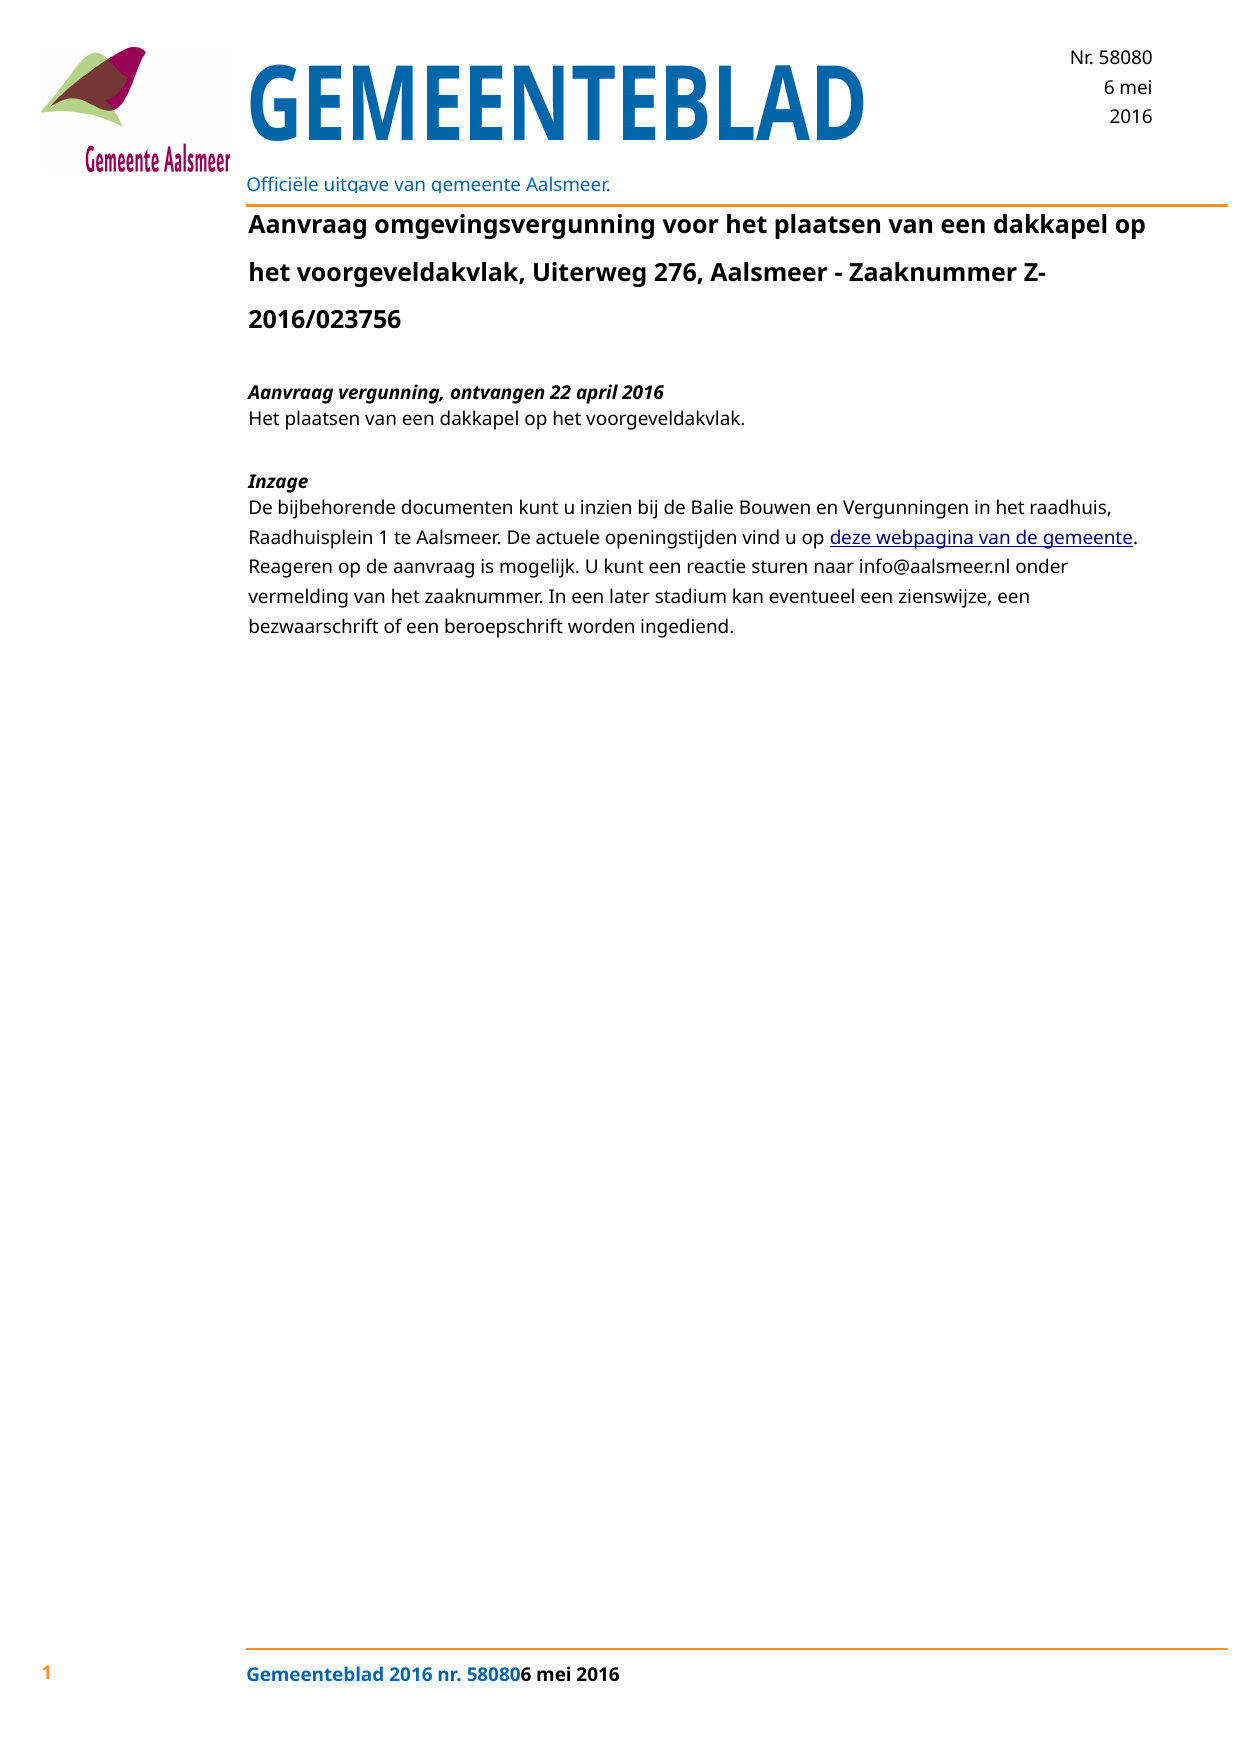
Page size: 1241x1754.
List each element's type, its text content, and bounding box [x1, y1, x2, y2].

text ​ [248, 663, 1152, 689]
text Inzage [248, 469, 1152, 494]
text Aanvraag omgevingsvergunning voor het plaatsen van een dakkapel op het voorgeveldakvlak, Uiterweg 276, Aalsmeer - Zaaknummer Z-2016/023756 [248, 207, 1152, 336]
text Het plaatsen van een dakkapel op het voorgeveldakvlak. [248, 405, 1152, 431]
text De bijbehorende documenten kunt u inzien bij de Balie Bouwen en Vergunningen in het raadhuis, Raadhuisplein 1 te Aalsmeer. De actuele openingstijden vind u op deze webpagina van de gemeente. Reageren op de aanvraag is mogelijk. U kunt een reactie sturen naar info@aalsmeer.nl onder vermelding van het zaaknummer. In een later stadium kan eventueel een zienswijze, een bezwaarschrift of een beroepschrift worden ingediend. [248, 494, 1152, 638]
text Aanvraag vergunning, ontvangen 22 april 2016 [248, 379, 1152, 405]
picture [41, 47, 231, 172]
